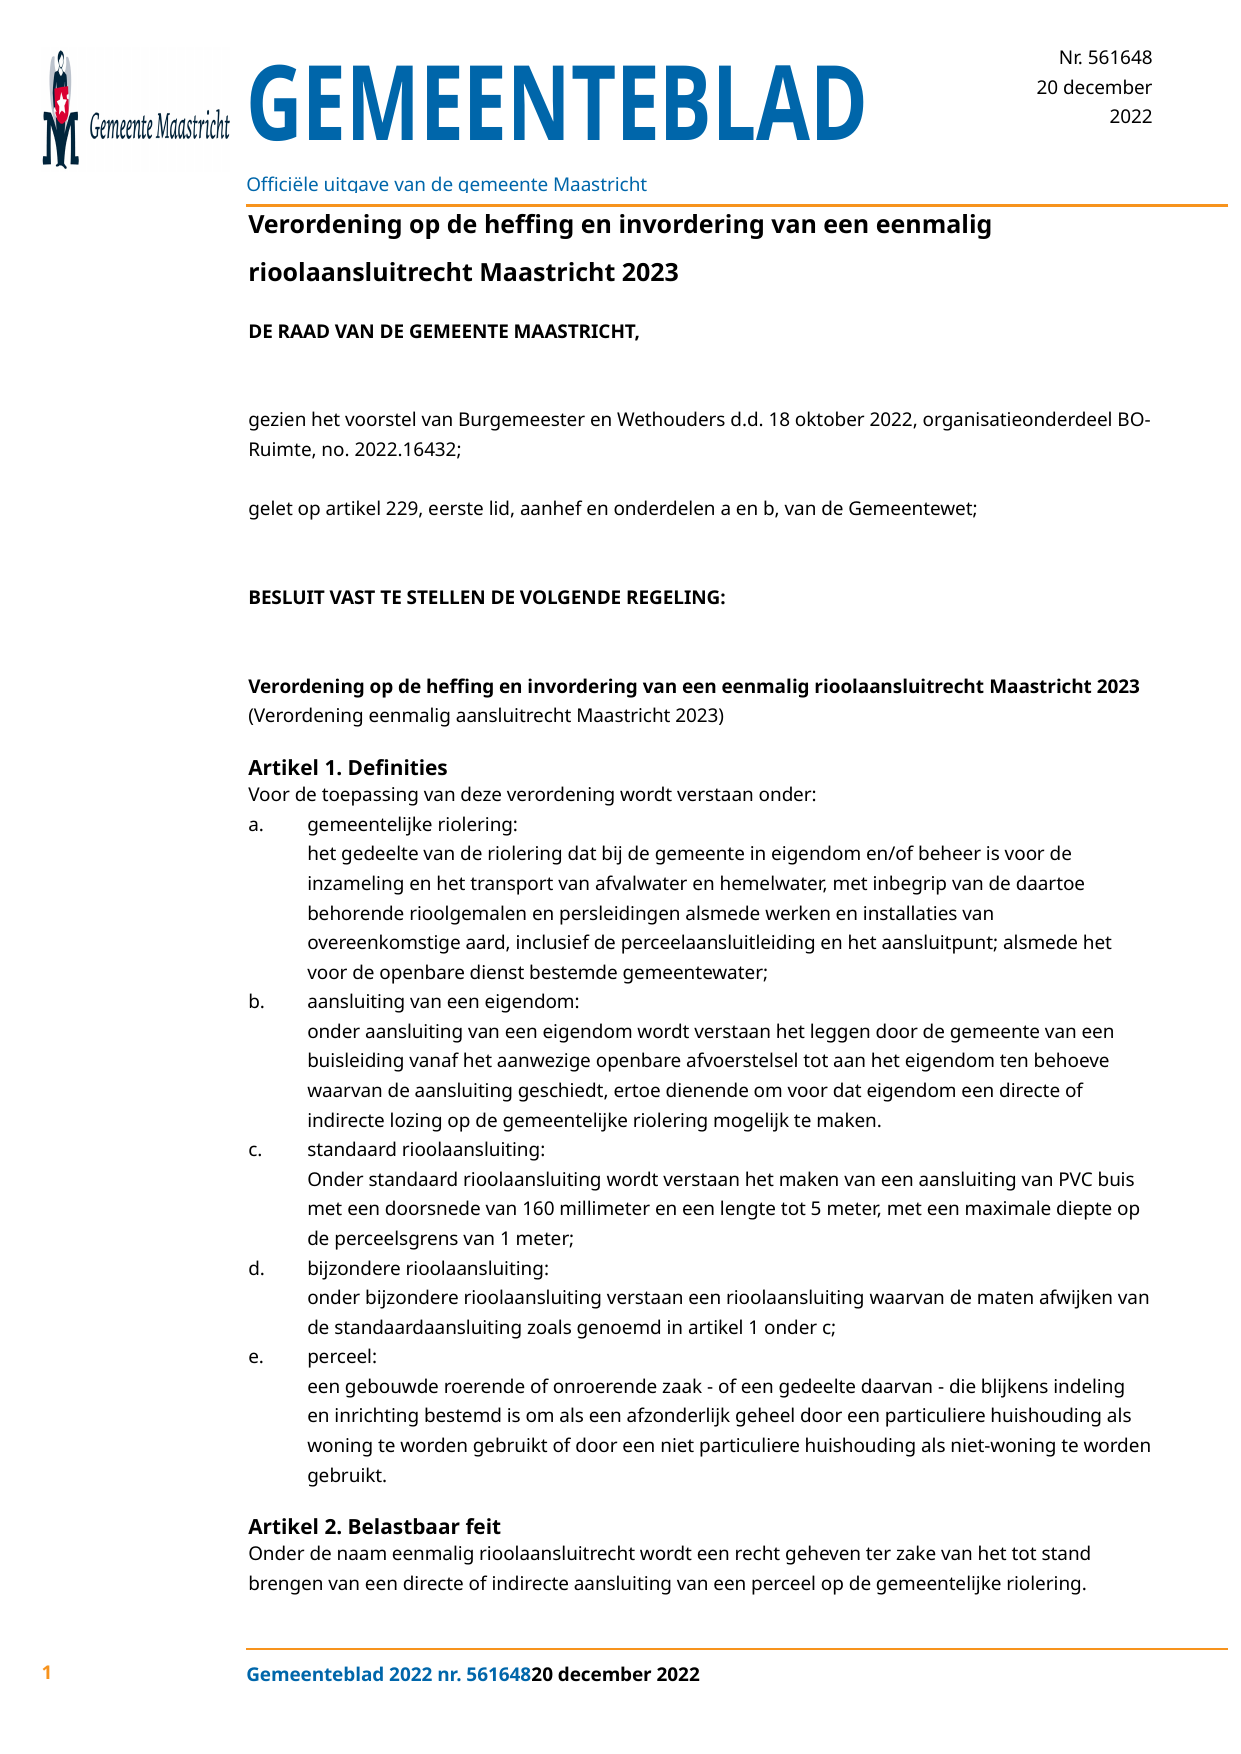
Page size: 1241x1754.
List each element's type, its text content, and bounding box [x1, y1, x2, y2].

text Verordening op de heffing en invordering van een eenmalig rioolaansluitrecht Maastricht 2023 [248, 207, 1152, 288]
list bijzondere rioolaansluiting: [248, 1255, 1152, 1280]
list onder bijzondere rioolaansluiting verstaan een rioolaansluiting waarvan de maten afwijken van de standaardaansluiting zoals genoemd in artikel 1 onder c; [248, 1284, 1152, 1339]
text Verordening op de heffing en invordering van een eenmalig rioolaansluitrecht Maastricht 2023 [248, 673, 1152, 699]
text Onder de naam eenmalig rioolaansluitrecht wordt een recht geheven ter zake van het tot stand brengen van een directe of indirecte aansluiting van een perceel op de gemeentelijke riolering. [248, 1541, 1152, 1596]
list aansluiting van een eigendom: [248, 988, 1152, 1014]
list een gebouwde roerende of onroerende zaak - of een gedeelte daarvan - die blijkens indeling en inrichting bestemd is om als een afzonderlijk geheel door een particuliere huishouding als woning te worden gebruikt of door een niet particuliere huishouding als niet-woning te worden gebruikt. [248, 1373, 1152, 1487]
text (Verordening eenmalig aansluitrecht Maastricht 2023) [248, 702, 1152, 728]
text DE RAAD VAN DE GEMEENTE MAASTRICHT, [248, 318, 1152, 344]
list gemeentelijke riolering: [248, 811, 1152, 837]
list het gedeelte van de riolering dat bij de gemeente in eigendom en/of beheer is voor de inzameling en het transport van afvalwater en hemelwater, met inbegrip van de daartoe behorende rioolgemalen en persleidingen alsmede werken en installaties van overeenkomstige aard, inclusief de perceelaansluitleiding en het aansluitpunt; alsmede het voor de openbare dienst bestemde gemeentewater; [248, 841, 1152, 984]
list perceel: [248, 1343, 1152, 1369]
text gezien het voorstel van Burgemeester en Wethouders d.d. 18 oktober 2022, organisatieonderdeel BO-Ruimte, no. 2022.16432; [248, 407, 1152, 462]
text BESLUIT VAST TE STELLEN DE VOLGENDE REGELING: [248, 584, 1152, 610]
list Onder standaard rioolaansluiting wordt verstaan het maken van een aansluiting van PVC buis met een doorsnede van 160 millimeter en een lengte tot 5 meter, met een maximale diepte op de perceelsgrens van 1 meter; [248, 1166, 1152, 1251]
text gelet op artikel 229, eerste lid, aanhef en onderdelen a en b, van de Gemeentewet; [248, 495, 1152, 521]
text Artikel 2. Belastbaar feit [248, 1512, 1152, 1541]
text Artikel 1. Definities [248, 753, 1152, 781]
list onder aansluiting van een eigendom wordt verstaan het leggen door de gemeente van een buisleiding vanaf het aanwezige openbare afvoerstelsel tot aan het eigendom ten behoeve waarvan de aansluiting geschiedt, ertoe dienende om voor dat eigendom een directe of indirecte lozing op de gemeentelijke riolering mogelijk te maken. [248, 1018, 1152, 1132]
list standaard rioolaansluiting: [248, 1136, 1152, 1162]
picture [41, 47, 231, 172]
text Voor de toepassing van deze verordening wordt verstaan onder: [248, 781, 1152, 807]
